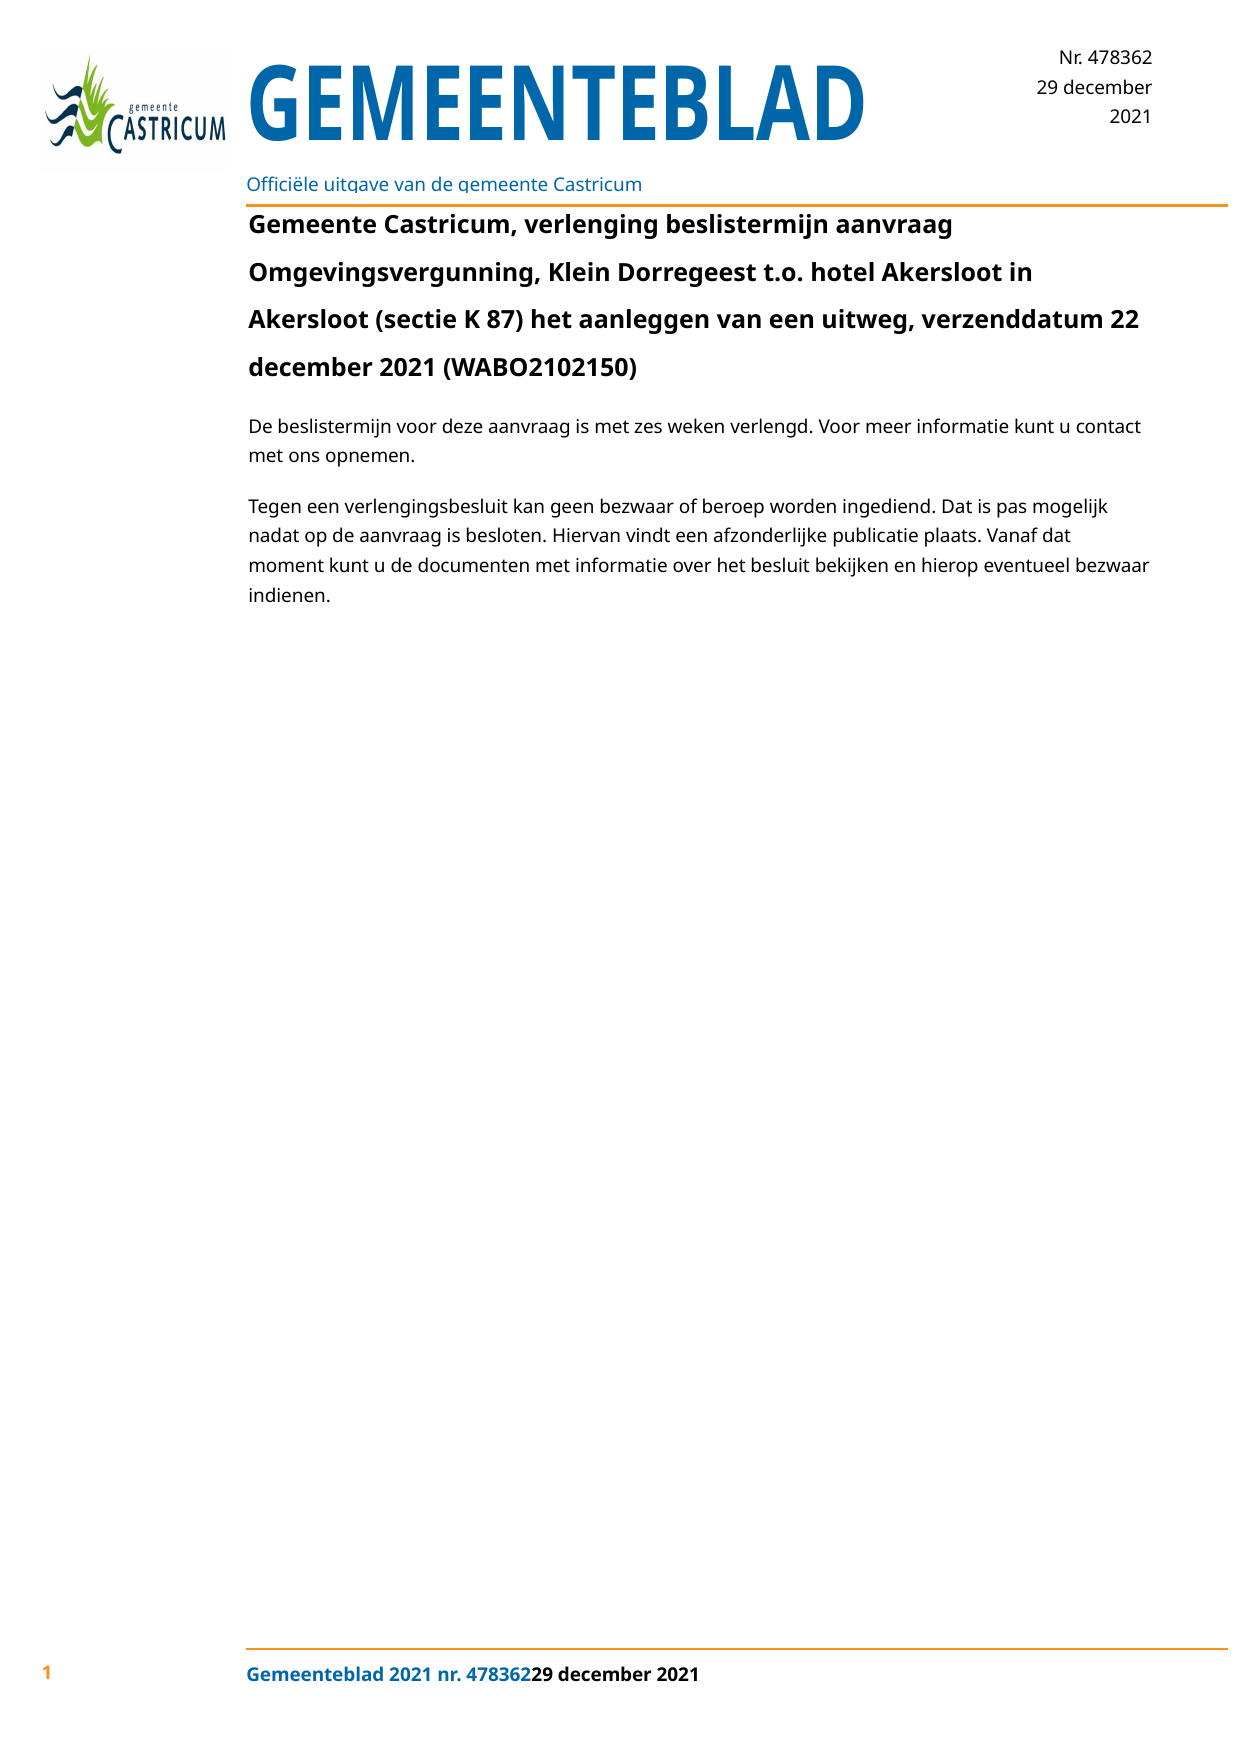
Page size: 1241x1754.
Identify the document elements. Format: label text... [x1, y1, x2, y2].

picture [41, 47, 231, 172]
text De beslistermijn voor deze aanvraag is met zes weken verlengd. Voor meer informatie kunt u contact met ons opnemen. [248, 413, 1152, 468]
text Tegen een verlengingsbesluit kan geen bezwaar of beroep worden ingediend. Dat is pas mogelijk nadat op de aanvraag is besloten. Hiervan vindt een afzonderlijke publicatie plaats. Vanaf dat moment kunt u de documenten met informatie over het besluit bekijken en hierop eventueel bezwaar indienen. [248, 493, 1152, 608]
text Gemeente Castricum, verlenging beslistermijn aanvraag Omgevingsvergunning, Klein Dorregeest t.o. hotel Akersloot in Akersloot (sectie K 87) het aanleggen van een uitweg, verzenddatum 22 december 2021 (WABO2102150) [248, 207, 1152, 384]
